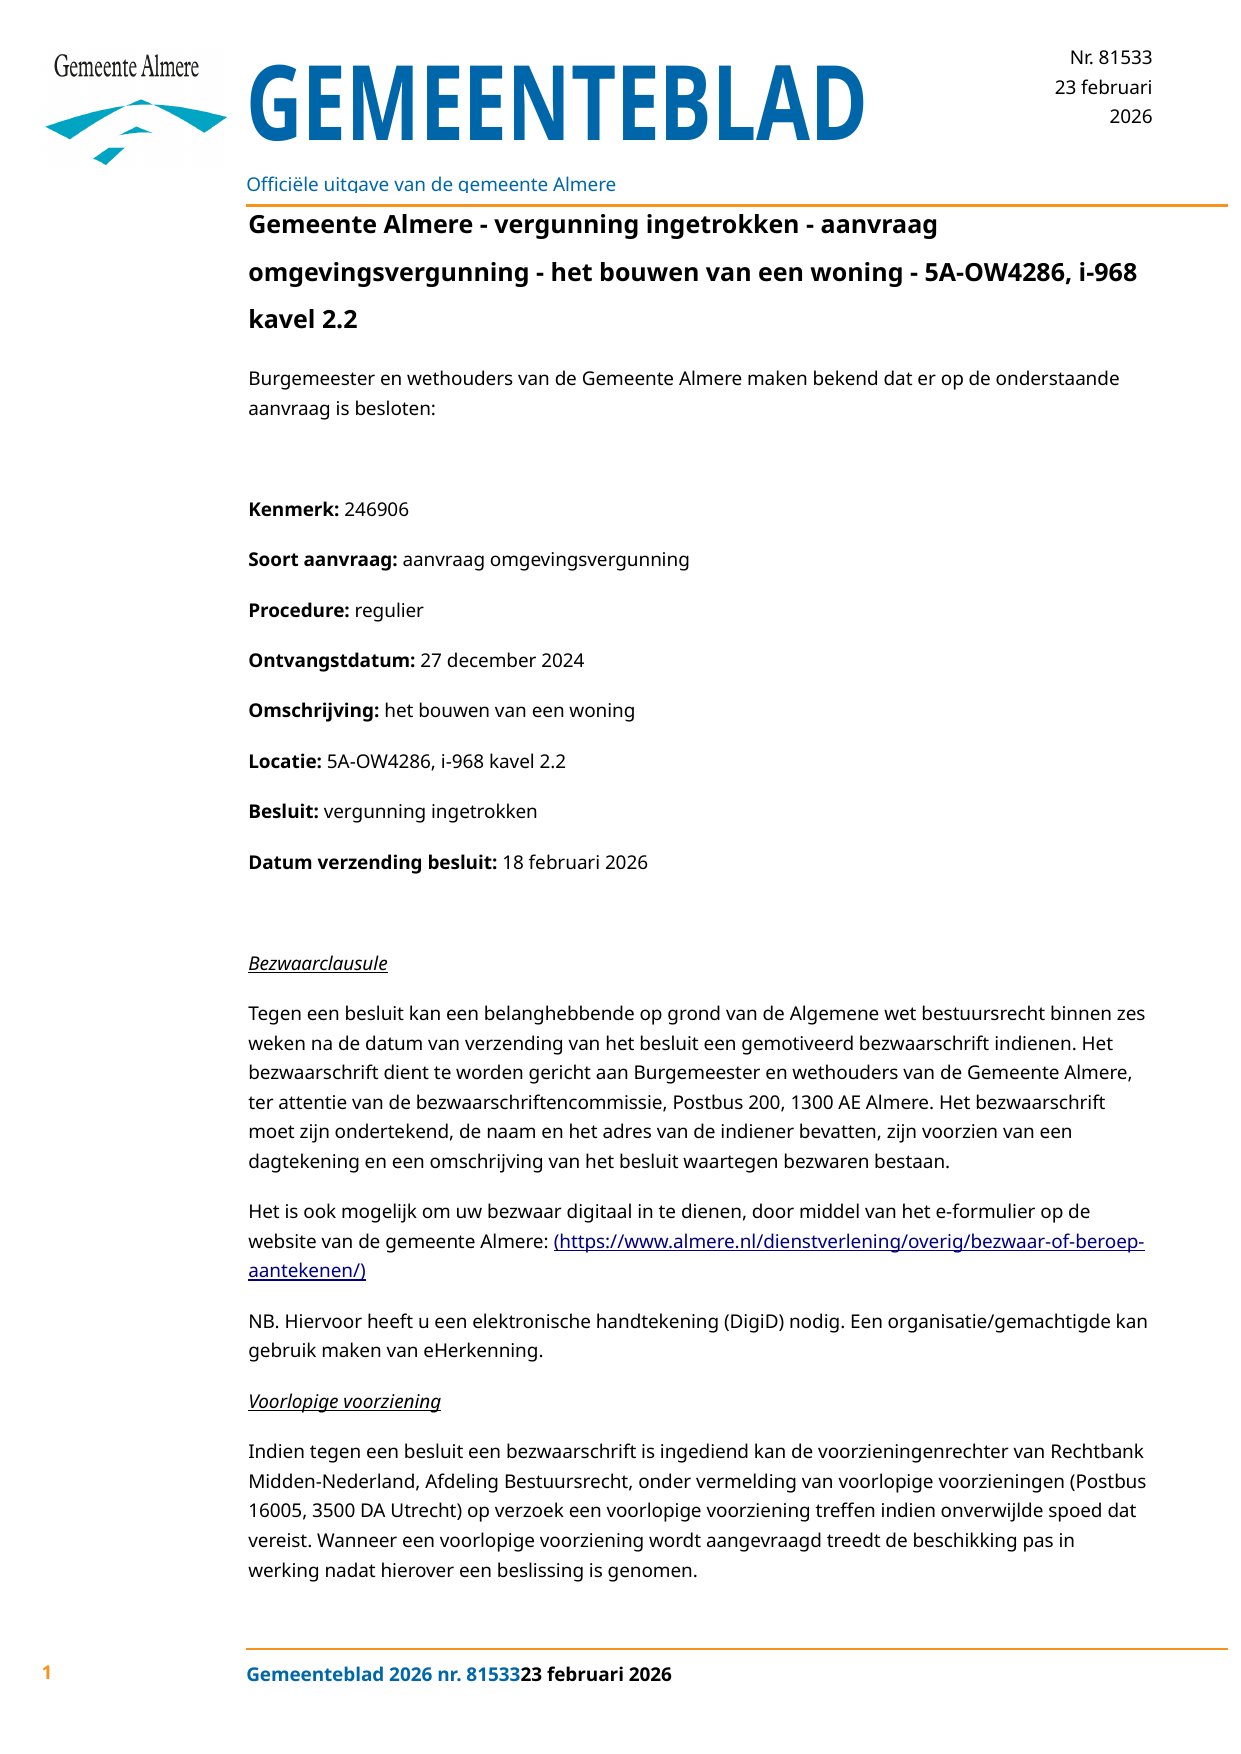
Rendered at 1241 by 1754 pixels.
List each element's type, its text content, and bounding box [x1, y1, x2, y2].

text Burgemeester en wethouders van de Gemeente Almere maken bekend dat er op de onderstaande aanvraag is besloten: [248, 366, 1152, 421]
text Procedure: regulier [248, 597, 1152, 622]
text Datum verzending besluit: 18 februari 2026 [248, 849, 1152, 874]
text Het is ook mogelijk om uw bezwaar digitaal in te dienen, door middel van het e-formulier op de website van de gemeente Almere: (https://www.almere.nl/dienstverlening/overig/bezwaar-of-beroep-aantekenen/) [248, 1198, 1152, 1283]
picture [41, 47, 231, 172]
text Gemeente Almere - vergunning ingetrokken - aanvraag omgevingsvergunning - het bouwen van een woning - 5A-OW4286, i-968 kavel 2.2 [248, 207, 1152, 336]
text Bezwaarclausule [248, 950, 1152, 975]
text Locatie: 5A-OW4286, i-968 kavel 2.2 [248, 748, 1152, 774]
text Tegen een besluit kan een belanghebbende op grond van de Algemene wet bestuursrecht binnen zes weken na de datum van verzending van het besluit een gemotiveerd bezwaarschrift indienen. Het bezwaarschrift dient te worden gericht aan Burgemeester en wethouders van de Gemeente Almere, ter attentie van de bezwaarschriftencommissie, Postbus 200, 1300 AE Almere. Het bezwaarschrift moet zijn ondertekend, de naam en het adres van de indiener bevatten, zijn voorzien van een dagtekening en een omschrijving van het besluit waartegen bezwaren bestaan. [248, 1000, 1152, 1174]
text Indien tegen een besluit een bezwaarschrift is ingediend kan de voorzieningenrechter van Rechtbank Midden-Nederland, Afdeling Bestuursrecht, onder vermelding van voorlopige voorzieningen (Postbus 16005, 3500 DA Utrecht) op verzoek een voorlopige voorziening treffen indien onverwijlde spoed dat vereist. Wanneer een voorlopige voorziening wordt aangevraagd treedt de beschikking pas in werking nadat hierover een beslissing is genomen. [248, 1438, 1152, 1582]
text NB. Hiervoor heeft u een elektronische handtekening (DigiD) nodig. Een organisatie/gemachtigde kan gebruik maken van eHerkenning. [248, 1308, 1152, 1363]
text Ontvangstdatum: 27 december 2024 [248, 647, 1152, 673]
text Kenmerk: 246906 [248, 496, 1152, 522]
text Soort aanvraag: aanvraag omgevingsvergunning [248, 546, 1152, 572]
text Besluit: vergunning ingetrokken [248, 798, 1152, 824]
text Voorlopige voorziening [248, 1388, 1152, 1414]
text Omschrijving: het bouwen van een woning [248, 698, 1152, 723]
